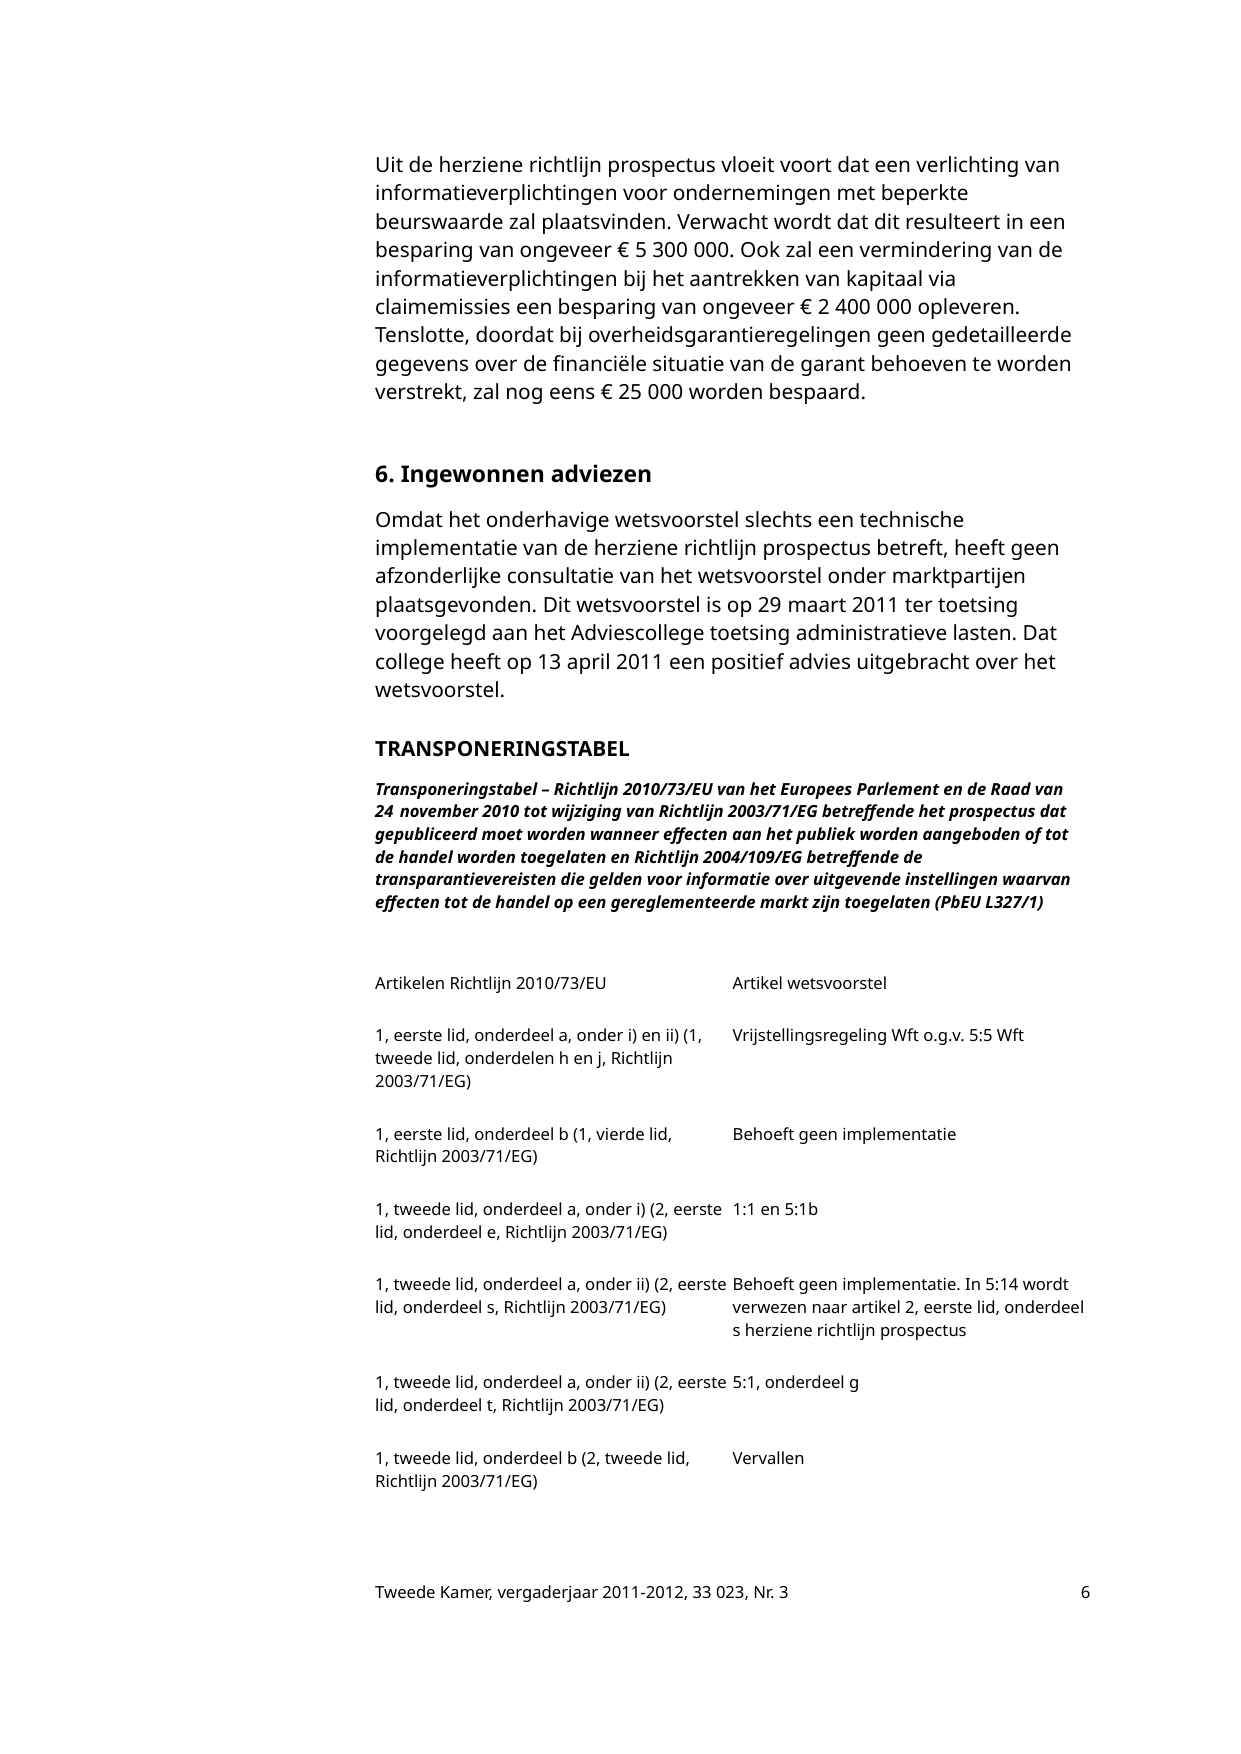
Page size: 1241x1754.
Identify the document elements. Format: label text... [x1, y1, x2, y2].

text Omdat het onderhavige wetsvoorstel slechts een technische implementatie van de herziene richtlijn prospectus betreft, heeft geen afzonderlijke consultatie van het wetsvoorstel onder marktpartijen plaatsgevonden. Dit wetsvoorstel is op 29 maart 2011 ter toetsing voorgelegd aan het Adviescollege toetsing administratieve lasten. Dat college heeft op 13 april 2011 een positief advies uitgebracht over het wetsvoorstel. [375, 505, 1090, 704]
text Transponeringstabel – Richtlijn 2010/73/EU van het Europees Parlement en de Raad van 24 november 2010 tot wijziging van Richtlijn 2003/71/EG betreffende het prospectus dat gepubliceerd moet worden wanneer effecten aan het publiek worden aangeboden of tot de handel worden toegelaten en Richtlijn 2004/109/EG betreffende de transparantievereisten die gelden voor informatie over uitgevende instellingen waarvan effecten tot de handel op een gereglementeerde markt zijn toegelaten (PbEU L327/1) [375, 777, 1090, 913]
table_cell Behoeft geen implementatie. In 5:14 wordt verwezen naar artikel 2, eerste lid, onderdeel s herziene richtlijn prospectus [733, 1273, 1090, 1371]
table_cell Behoeft geen implementatie [733, 1122, 1090, 1198]
table_cell 1, eerste lid, onderdeel a, onder i) en ii) (1, tweede lid, onderdelen h en j, Richtlijn 2003/71/EG) [375, 1024, 732, 1122]
table_cell Vervallen [733, 1447, 1090, 1522]
table_cell 1, tweede lid, onderdeel a, onder ii) (2, eerste lid, onderdeel t, Richtlijn 2003/71/EG) [375, 1371, 732, 1447]
table_cell 1, tweede lid, onderdeel a, onder ii) (2, eerste lid, onderdeel s, Richtlijn 2003/71/EG) [375, 1273, 732, 1371]
subtitle 6. Ingewonnen adviezen [375, 458, 1090, 490]
text TRANSPONERINGSTABEL [375, 734, 1090, 762]
table_cell 1, eerste lid, onderdeel b (1, vierde lid, Richtlijn 2003/71/EG) [375, 1122, 732, 1198]
text Uit de herziene richtlijn prospectus vloeit voort dat een verlichting van informatieverplichtingen voor ondernemingen met beperkte beurswaarde zal plaatsvinden. Verwacht wordt dat dit resulteert in een besparing van ongeveer € 5 300 000. Ook zal een vermindering van de informatieverplichtingen bij het aantrekken van kapitaal via claimemissies een besparing van ongeveer € 2 400 000 opleveren. Tenslotte, doordat bij overheidsgarantieregelingen geen gedetailleerde gegevens over de financiële situatie van de garant behoeven te worden verstrekt, zal nog eens € 25 000 worden bespaard. [375, 150, 1090, 406]
table_cell 1, tweede lid, onderdeel a, onder i) (2, eerste lid, onderdeel e, Richtlijn 2003/71/EG) [375, 1198, 732, 1273]
table_cell Vrijstellingsregeling Wft o.g.v. 5:5 Wft [733, 1024, 1090, 1122]
table_cell 5:1, onderdeel g [733, 1371, 1090, 1447]
table_cell 1, tweede lid, onderdeel b (2, tweede lid, Richtlijn 2003/71/EG) [375, 1447, 732, 1522]
table_header Artikel wetsvoorstel [733, 971, 1090, 1024]
table_header Artikelen Richtlijn 2010/73/EU [375, 971, 732, 1024]
table_cell 1:1 en 5:1b [733, 1198, 1090, 1273]
